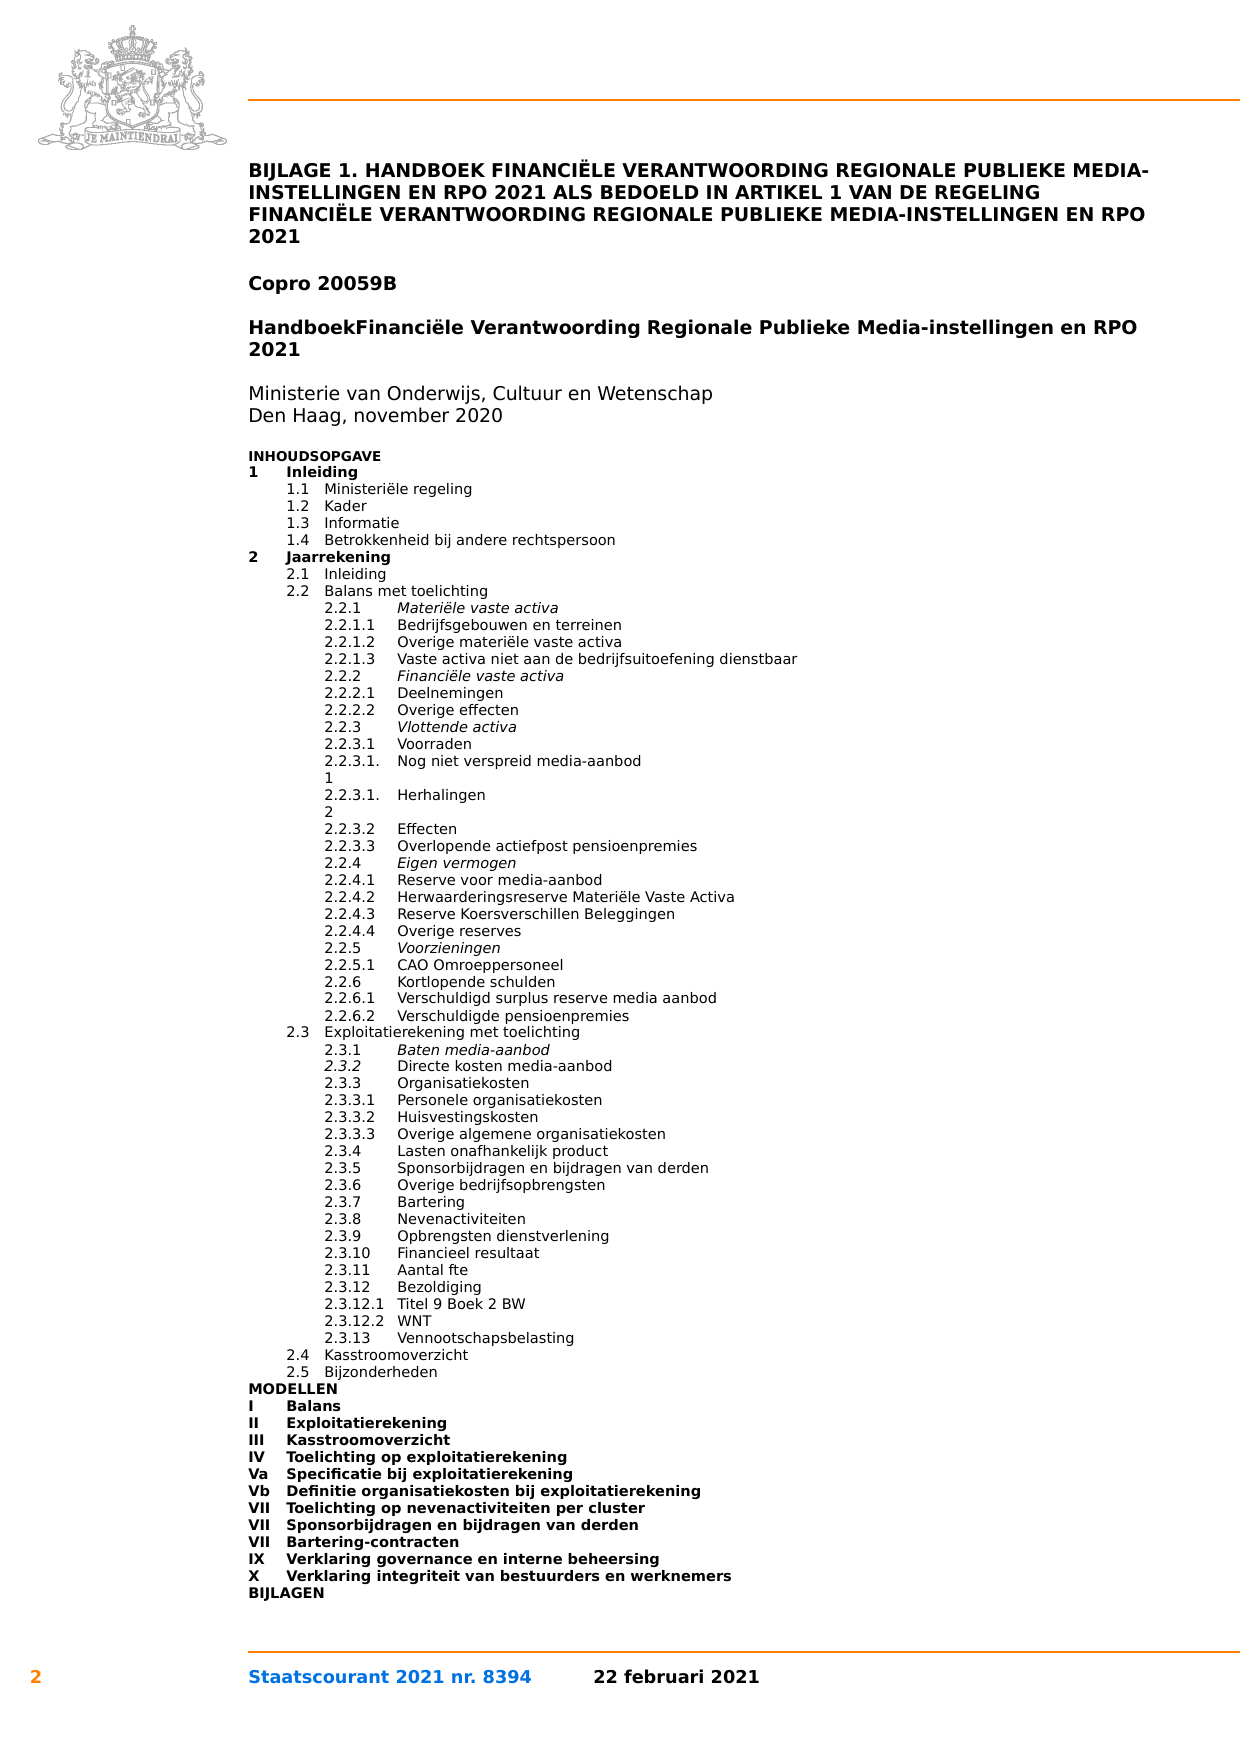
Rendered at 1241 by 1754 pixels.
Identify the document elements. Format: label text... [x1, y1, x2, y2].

table_cell 2.3.8 [318, 1211, 391, 1228]
table_cell Baten media-aanbod [391, 1041, 1163, 1058]
text Den Haag, november 2020 [248, 404, 1163, 426]
table_cell [280, 1008, 318, 1024]
table_cell [248, 651, 280, 668]
table_cell [248, 821, 280, 838]
table_cell 2.2.6.1 [318, 990, 391, 1007]
table_cell Financieel resultaat [391, 1245, 1163, 1262]
table_cell 2.3.6 [318, 1177, 391, 1194]
table_cell 2.2.1.3 [318, 651, 391, 668]
table_cell [280, 990, 318, 1007]
table_cell [280, 889, 318, 906]
table_cell Kader [318, 498, 1163, 515]
table_cell [248, 1075, 280, 1092]
table_cell [280, 1330, 318, 1347]
table_cell Kasstroomoverzicht [318, 1347, 1163, 1364]
table_cell Vlottende activa [391, 719, 1163, 736]
table_cell Overige algemene organisatiekosten [391, 1126, 1163, 1143]
table_cell 2.2.5 [318, 940, 391, 956]
table_cell 2.3.12.1 [318, 1296, 391, 1313]
table_cell [280, 1296, 318, 1313]
table_cell Definitie organisatiekosten bij exploitatierekening [280, 1483, 1163, 1500]
table_cell 1 [248, 464, 280, 481]
table_cell Financiële vaste activa [391, 668, 1163, 685]
table_cell Kortlopende schulden [391, 974, 1163, 990]
table_cell Kasstroomoverzicht [280, 1432, 1163, 1449]
table_cell Titel 9 Boek 2 BW [391, 1296, 1163, 1313]
table_cell [280, 1160, 318, 1177]
table_cell [280, 1211, 318, 1228]
table_cell [248, 974, 280, 990]
table_cell 2.2.1.2 [318, 634, 391, 651]
table_cell [248, 1143, 280, 1160]
table_cell [248, 940, 280, 956]
table_cell [248, 1296, 280, 1313]
table_cell 2.2.3.1.2 [318, 787, 391, 821]
table_cell [280, 1245, 318, 1262]
table_cell [248, 1313, 280, 1330]
table_cell [248, 1041, 280, 1058]
table_cell 2.2.2 [318, 668, 391, 685]
table_cell [248, 1347, 280, 1364]
table_cell [248, 515, 280, 532]
table_cell Overige effecten [391, 702, 1163, 719]
table_cell CAO Omroeppersoneel [391, 956, 1163, 973]
table_cell [248, 1330, 280, 1347]
table_cell [280, 702, 318, 719]
table_cell 1.1 [280, 481, 318, 498]
table_cell [248, 838, 280, 854]
table_cell [280, 1313, 318, 1330]
table_cell [248, 685, 280, 702]
table_cell 2.2.4.4 [318, 923, 391, 939]
table_cell 1.4 [280, 532, 318, 549]
table_cell [248, 1092, 280, 1109]
table_cell Exploitatierekening [280, 1415, 1163, 1432]
table_cell Reserve Koersverschillen Beleggingen [391, 906, 1163, 922]
table_cell 2.4 [280, 1347, 318, 1364]
table_cell [280, 1041, 318, 1058]
table_cell Toelichting op exploitatierekening [280, 1449, 1163, 1466]
table_cell 2.2.3 [318, 719, 391, 736]
table_cell [280, 821, 318, 838]
table_cell [248, 1279, 280, 1296]
table_cell 2.3.9 [318, 1228, 391, 1245]
table_cell [248, 872, 280, 888]
table_cell [248, 1177, 280, 1194]
table_cell Inleiding [280, 464, 1163, 481]
table_cell [248, 702, 280, 719]
table_cell Vaste activa niet aan de bedrijfsuitoefening dienstbaar [391, 651, 1163, 668]
table_cell 2.2.4.3 [318, 906, 391, 922]
table_cell [280, 600, 318, 617]
table_cell 2.2.4.1 [318, 872, 391, 888]
table_cell [280, 838, 318, 854]
table_cell [280, 1279, 318, 1296]
table_cell Bartering [391, 1194, 1163, 1211]
table_cell IX [248, 1551, 280, 1568]
table_cell [248, 923, 280, 939]
table_cell 2.3.10 [318, 1245, 391, 1262]
table_cell [248, 1364, 280, 1381]
text HandboekFinanciële Verantwoording Regionale Publieke Media-instellingen en RPO 2021 [248, 317, 1163, 361]
table_cell Effecten [391, 821, 1163, 838]
table_cell X [248, 1568, 280, 1585]
table_cell Ministeriële regeling [318, 481, 1163, 498]
table_cell Directe kosten media-aanbod [391, 1058, 1163, 1075]
table_cell 2.3.12 [318, 1279, 391, 1296]
table_cell III [248, 1432, 280, 1449]
table_cell Deelnemingen [391, 685, 1163, 702]
table_cell [248, 1008, 280, 1024]
table_cell [248, 1194, 280, 1211]
table_cell [248, 956, 280, 973]
table_cell 2.3.3.3 [318, 1126, 391, 1143]
table_cell 2.2.1 [318, 600, 391, 617]
table_cell [248, 906, 280, 922]
table_cell Overlopende actiefpost pensioenpremies [391, 838, 1163, 854]
table_cell 2.2 [280, 583, 318, 600]
text Ministerie van Onderwijs, Cultuur en Wetenschap [248, 382, 1163, 404]
table_cell II [248, 1415, 280, 1432]
table_cell 2.5 [280, 1364, 318, 1381]
table_cell Vennootschapsbelasting [391, 1330, 1163, 1347]
table_cell [248, 583, 280, 600]
table_cell VII [248, 1500, 280, 1517]
table_cell [280, 719, 318, 736]
table_cell [280, 753, 318, 787]
table_cell 2.2.2.1 [318, 685, 391, 702]
table_cell Overige materiële vaste activa [391, 634, 1163, 651]
table_cell Lasten onafhankelijk product [391, 1143, 1163, 1160]
table_cell Herhalingen [391, 787, 1163, 821]
table_cell Sponsorbijdragen en bijdragen van derden [280, 1517, 1163, 1534]
table_cell [248, 736, 280, 753]
table_cell Reserve voor media-aanbod [391, 872, 1163, 888]
table_cell WNT [391, 1313, 1163, 1330]
table_cell 2.2.6 [318, 974, 391, 990]
table_cell 2.2.1.1 [318, 617, 391, 634]
table_cell Bedrijfsgebouwen en terreinen [391, 617, 1163, 634]
table_cell [280, 1109, 318, 1126]
table_cell 2.2.5.1 [318, 956, 391, 973]
table_cell [280, 923, 318, 939]
table_cell Vb [248, 1483, 280, 1500]
table_cell [248, 1126, 280, 1143]
table_cell Voorraden [391, 736, 1163, 753]
table_cell [248, 1109, 280, 1126]
table_cell 2.2.3.1.1 [318, 753, 391, 787]
table_cell Informatie [318, 515, 1163, 532]
table_cell 2.2.4 [318, 855, 391, 872]
table_cell 2.3.11 [318, 1262, 391, 1279]
table_cell Balans met toelichting [318, 583, 1163, 600]
table_cell Eigen vermogen [391, 855, 1163, 872]
table_cell Jaarrekening [280, 549, 1163, 566]
table_cell Verschuldigd surplus reserve media aanbod [391, 990, 1163, 1007]
table_cell 2 [248, 549, 280, 566]
table_cell Verklaring integriteit van bestuurders en werknemers [280, 1568, 1163, 1585]
table_cell [248, 753, 280, 787]
table_cell [280, 855, 318, 872]
table_cell [248, 1024, 280, 1041]
table_cell Bijzonderheden [318, 1364, 1163, 1381]
table_cell [248, 1058, 280, 1075]
table_cell [248, 566, 280, 583]
table_cell [248, 1262, 280, 1279]
table_cell 2.3.3 [318, 1075, 391, 1092]
table_cell [280, 1262, 318, 1279]
table_cell 2.2.4.2 [318, 889, 391, 906]
table_cell 2.2.3.1 [318, 736, 391, 753]
table_cell [248, 889, 280, 906]
table_cell Va [248, 1466, 280, 1483]
table_cell [248, 1245, 280, 1262]
table_cell [280, 1126, 318, 1143]
table_cell 2.2.3.3 [318, 838, 391, 854]
table_cell [248, 855, 280, 872]
table_cell [248, 617, 280, 634]
table_cell [280, 974, 318, 990]
table_cell [280, 685, 318, 702]
table_cell 1.3 [280, 515, 318, 532]
table_cell Betrokkenheid bij andere rechtspersoon [318, 532, 1163, 549]
table_cell Voorzieningen [391, 940, 1163, 956]
table_cell Toelichting op nevenactiviteiten per cluster [280, 1500, 1163, 1517]
table_cell [248, 600, 280, 617]
table_cell [280, 736, 318, 753]
table_cell [248, 532, 280, 549]
table_cell [248, 1211, 280, 1228]
table_cell [280, 1092, 318, 1109]
table_cell Huisvestingskosten [391, 1109, 1163, 1126]
table_cell Verschuldigde pensioenpremies [391, 1008, 1163, 1024]
table_cell [248, 990, 280, 1007]
text Copro 20059B [248, 273, 1163, 295]
table_cell Nevenactiviteiten [391, 1211, 1163, 1228]
table_cell 2.3.13 [318, 1330, 391, 1347]
table_cell [248, 481, 280, 498]
table_header INHOUDSOPGAVE [248, 448, 1163, 464]
table_cell [280, 1194, 318, 1211]
table_cell 2.3.3.2 [318, 1109, 391, 1126]
table_cell 2.2.3.2 [318, 821, 391, 838]
table_cell Overige reserves [391, 923, 1163, 939]
table_cell 2.3.3.1 [318, 1092, 391, 1109]
table_cell Verklaring governance en interne beheersing [280, 1551, 1163, 1568]
table_cell 2.1 [280, 566, 318, 583]
table_cell Sponsorbijdragen en bijdragen van derden [391, 1160, 1163, 1177]
table_cell 2.3.12.2 [318, 1313, 391, 1330]
table_cell Balans [280, 1398, 1163, 1415]
table_cell [280, 634, 318, 651]
table_cell [248, 1228, 280, 1245]
table_cell [280, 1228, 318, 1245]
table_cell Personele organisatiekosten [391, 1092, 1163, 1109]
table_cell Specificatie bij exploitatierekening [280, 1466, 1163, 1483]
table_cell [248, 1160, 280, 1177]
table_cell [280, 1143, 318, 1160]
table_cell Materiële vaste activa [391, 600, 1163, 617]
table_cell [280, 872, 318, 888]
table_cell I [248, 1398, 280, 1415]
table_cell 2.3.2 [318, 1058, 391, 1075]
table_cell Herwaarderingsreserve Materiële Vaste Activa [391, 889, 1163, 906]
table_cell Nog niet verspreid media-aanbod [391, 753, 1163, 787]
table_cell [248, 668, 280, 685]
subtitle BIJLAGE 1. HANDBOEK FINANCIËLE VERANTWOORDING REGIONALE PUBLIEKE MEDIA-INSTELLINGEN EN RPO 2021 ALS BEDOELD IN ARTIKEL 1 VAN DE REGELING FINANCIËLE VERANTWOORDING REGIONALE PUBLIEKE MEDIA-INSTELLINGEN EN RPO 2021 [248, 160, 1163, 248]
table_cell [280, 906, 318, 922]
table_cell 2.3.5 [318, 1160, 391, 1177]
table_cell Aantal fte [391, 1262, 1163, 1279]
table_cell IV [248, 1449, 280, 1466]
table_cell Overige bedrijfsopbrengsten [391, 1177, 1163, 1194]
table_cell [280, 956, 318, 973]
table_cell [280, 651, 318, 668]
table_cell [280, 668, 318, 685]
table_cell Exploitatierekening met toelichting [318, 1024, 1163, 1041]
table_cell [280, 617, 318, 634]
table_cell [248, 787, 280, 821]
table_cell Inleiding [318, 566, 1163, 583]
table_cell 2.3.4 [318, 1143, 391, 1160]
table_cell VII [248, 1534, 280, 1551]
table_cell 1.2 [280, 498, 318, 515]
table_cell Bartering-contracten [280, 1534, 1163, 1551]
table_cell Organisatiekosten [391, 1075, 1163, 1092]
table_cell Opbrengsten dienstverlening [391, 1228, 1163, 1245]
table_cell 2.2.6.2 [318, 1008, 391, 1024]
table_cell 2.3 [280, 1024, 318, 1041]
picture [38, 25, 227, 150]
table_cell 2.2.2.2 [318, 702, 391, 719]
table_cell [280, 1058, 318, 1075]
table_cell [280, 787, 318, 821]
table_cell 2.3.1 [318, 1041, 391, 1058]
table_cell [280, 1177, 318, 1194]
table_cell 2.3.7 [318, 1194, 391, 1211]
table_cell VII [248, 1517, 280, 1534]
table_cell [248, 498, 280, 515]
table_cell MODELLEN [248, 1381, 1163, 1398]
table_cell BIJLAGEN [248, 1585, 1163, 1602]
table_cell [280, 1075, 318, 1092]
table_cell [248, 634, 280, 651]
table_cell [248, 719, 280, 736]
table_cell [280, 940, 318, 956]
table_cell Bezoldiging [391, 1279, 1163, 1296]
